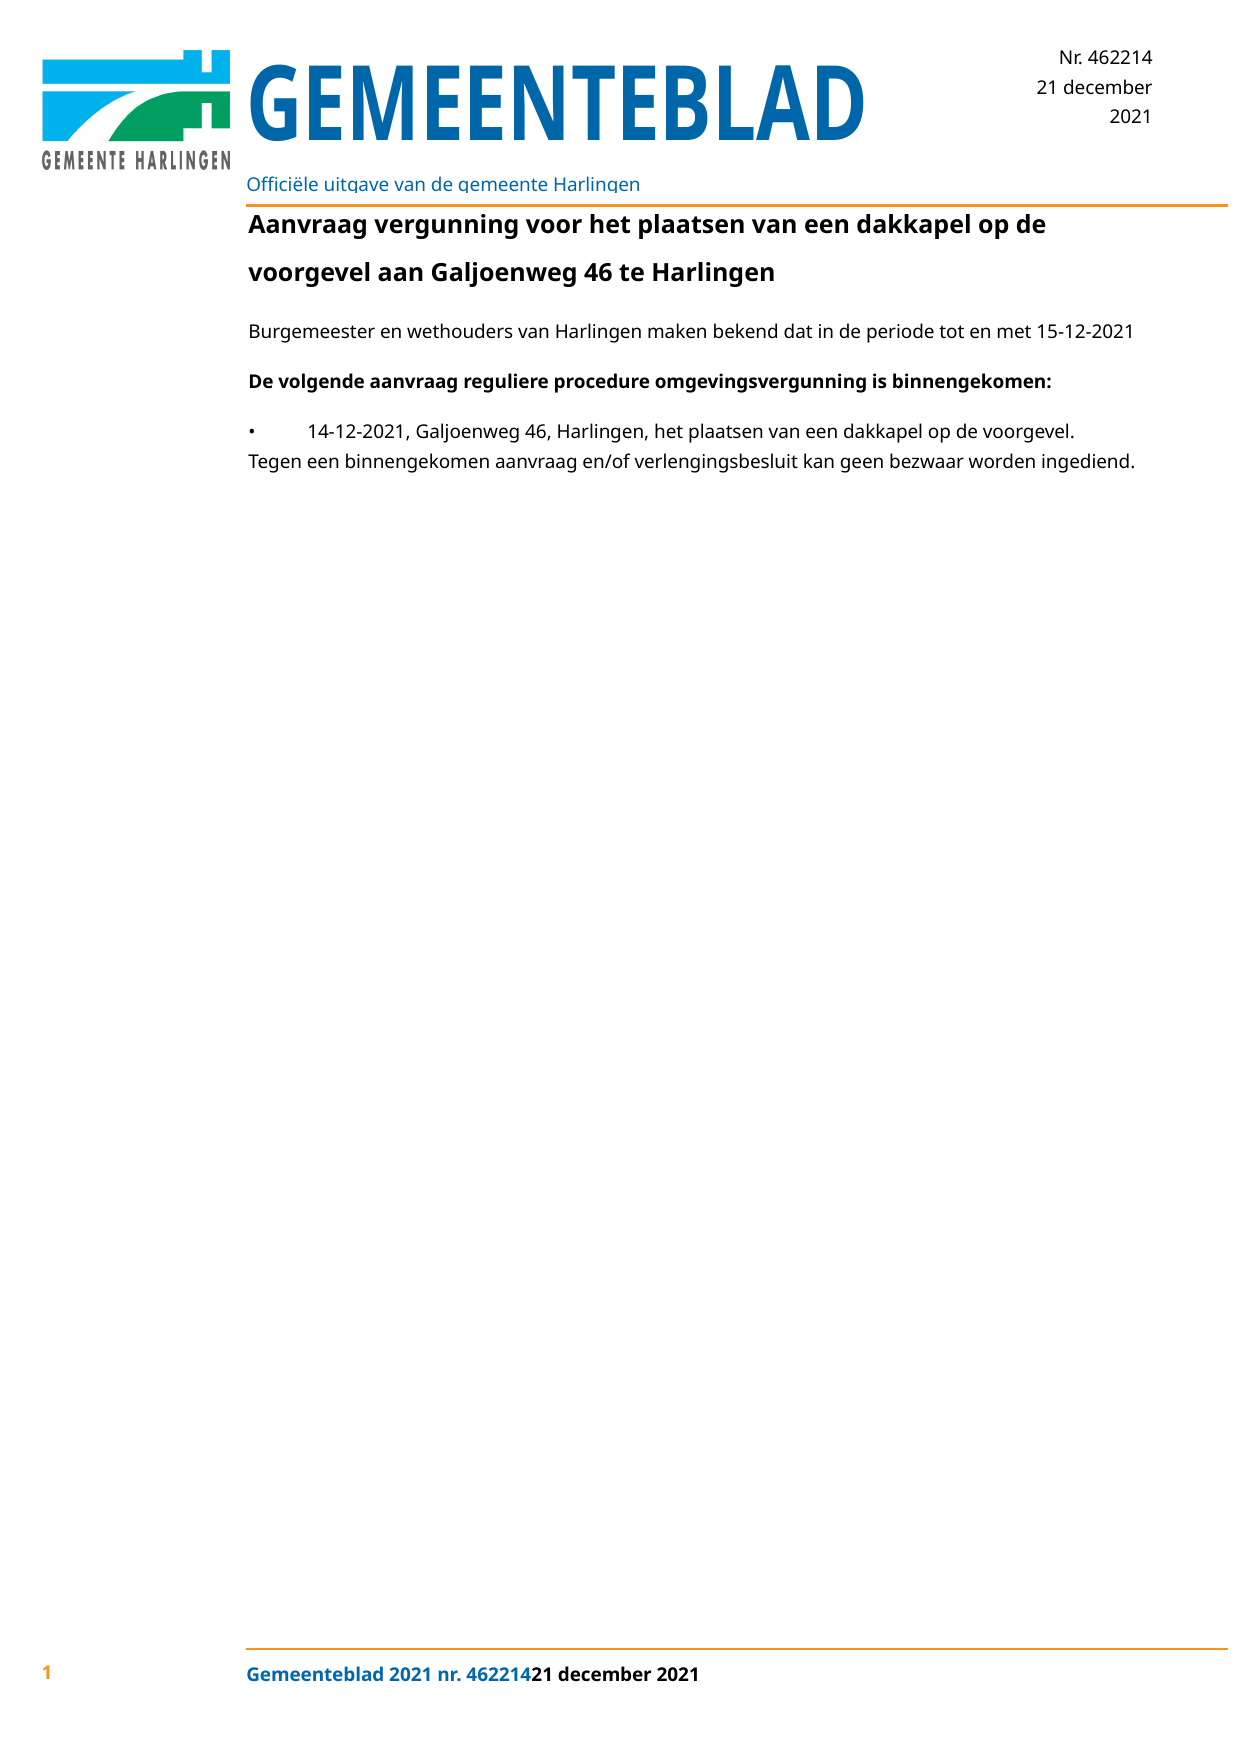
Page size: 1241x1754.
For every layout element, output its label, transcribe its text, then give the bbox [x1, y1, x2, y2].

list 14-12-2021, Galjoenweg 46, Harlingen, het plaatsen van een dakkapel op de voorgevel. [248, 419, 1152, 444]
text Tegen een binnengekomen aanvraag en/of verlengingsbesluit kan geen bezwaar worden ingediend. [248, 448, 1152, 474]
text Burgemeester en wethouders van Harlingen maken bekend dat in de periode tot en met 15-12-2021 [248, 318, 1152, 344]
text De volgende aanvraag reguliere procedure omgevingsvergunning is binnengekomen: [248, 368, 1152, 394]
picture [41, 47, 231, 172]
text Aanvraag vergunning voor het plaatsen van een dakkapel op de voorgevel aan Galjoenweg 46 te Harlingen [248, 207, 1152, 288]
